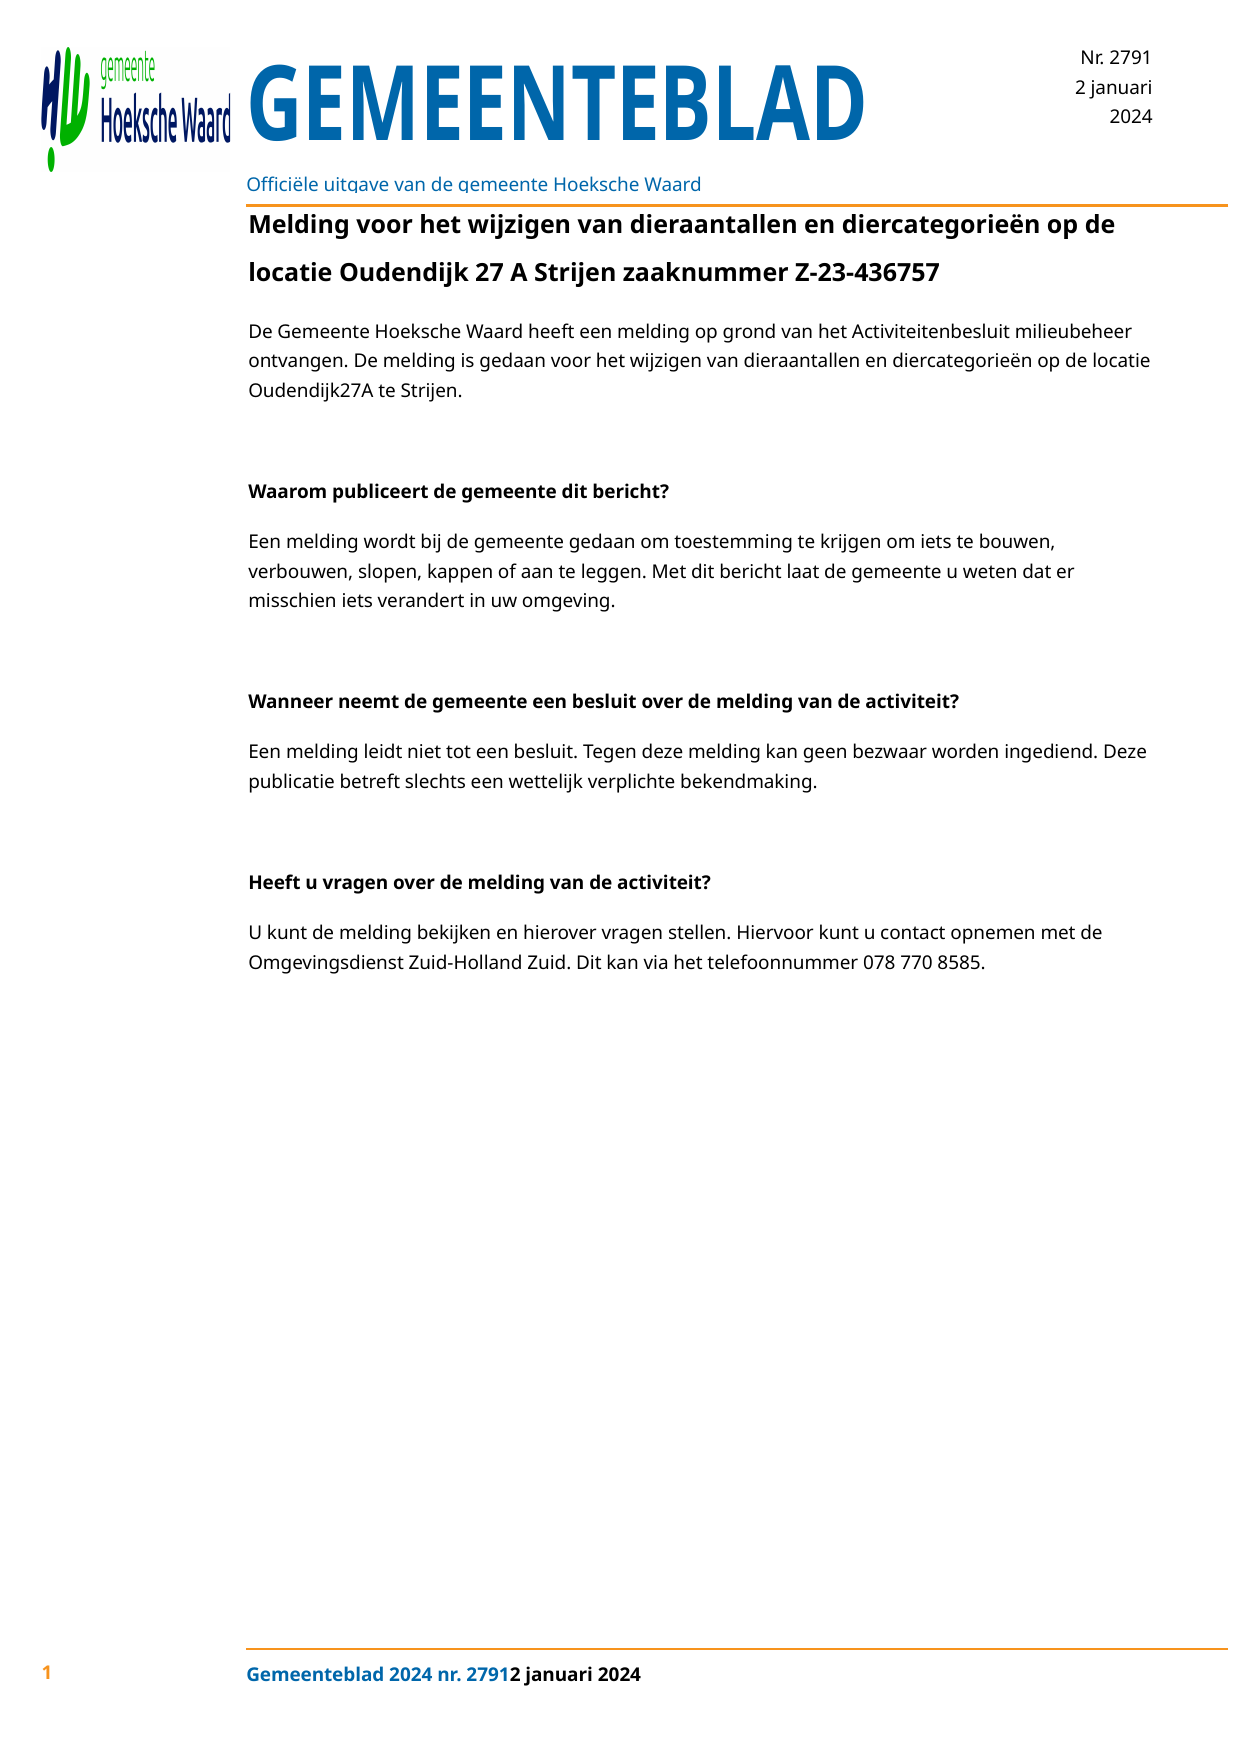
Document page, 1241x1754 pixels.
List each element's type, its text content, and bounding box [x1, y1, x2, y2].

text Een melding leidt niet tot een besluit. Tegen deze melding kan geen bezwaar worden ingediend. Deze publicatie betreft slechts een wettelijk verplichte bekendmaking. [248, 739, 1152, 794]
text U kunt de melding bekijken en hierover vragen stellen. Hiervoor kunt u contact opnemen met de Omgevingsdienst Zuid-Holland Zuid. Dit kan via het telefoonnummer 078 770 8585. [248, 919, 1152, 975]
text De Gemeente Hoeksche Waard heeft een melding op grond van het Activiteitenbesluit milieubeheer ontvangen. De melding is gedaan voor het wijzigen van dieraantallen en diercategorieën op de locatie Oudendijk27A te Strijen. [248, 318, 1152, 403]
text Wanneer neemt de gemeente een besluit over de melding van de activiteit? [248, 688, 1152, 714]
picture [41, 47, 231, 172]
text Waarom publiceert de gemeente dit bericht? [248, 478, 1152, 504]
text Heeft u vragen over de melding van de activiteit? [248, 869, 1152, 895]
text Een melding wordt bij de gemeente gedaan om toestemming te krijgen om iets te bouwen, verbouwen, slopen, kappen of aan te leggen. Met dit bericht laat de gemeente u weten dat er misschien iets verandert in uw omgeving. [248, 528, 1152, 613]
text Melding voor het wijzigen van dieraantallen en diercategorieën op de locatie Oudendijk 27 A Strijen zaaknummer Z-23-436757 [248, 207, 1152, 288]
